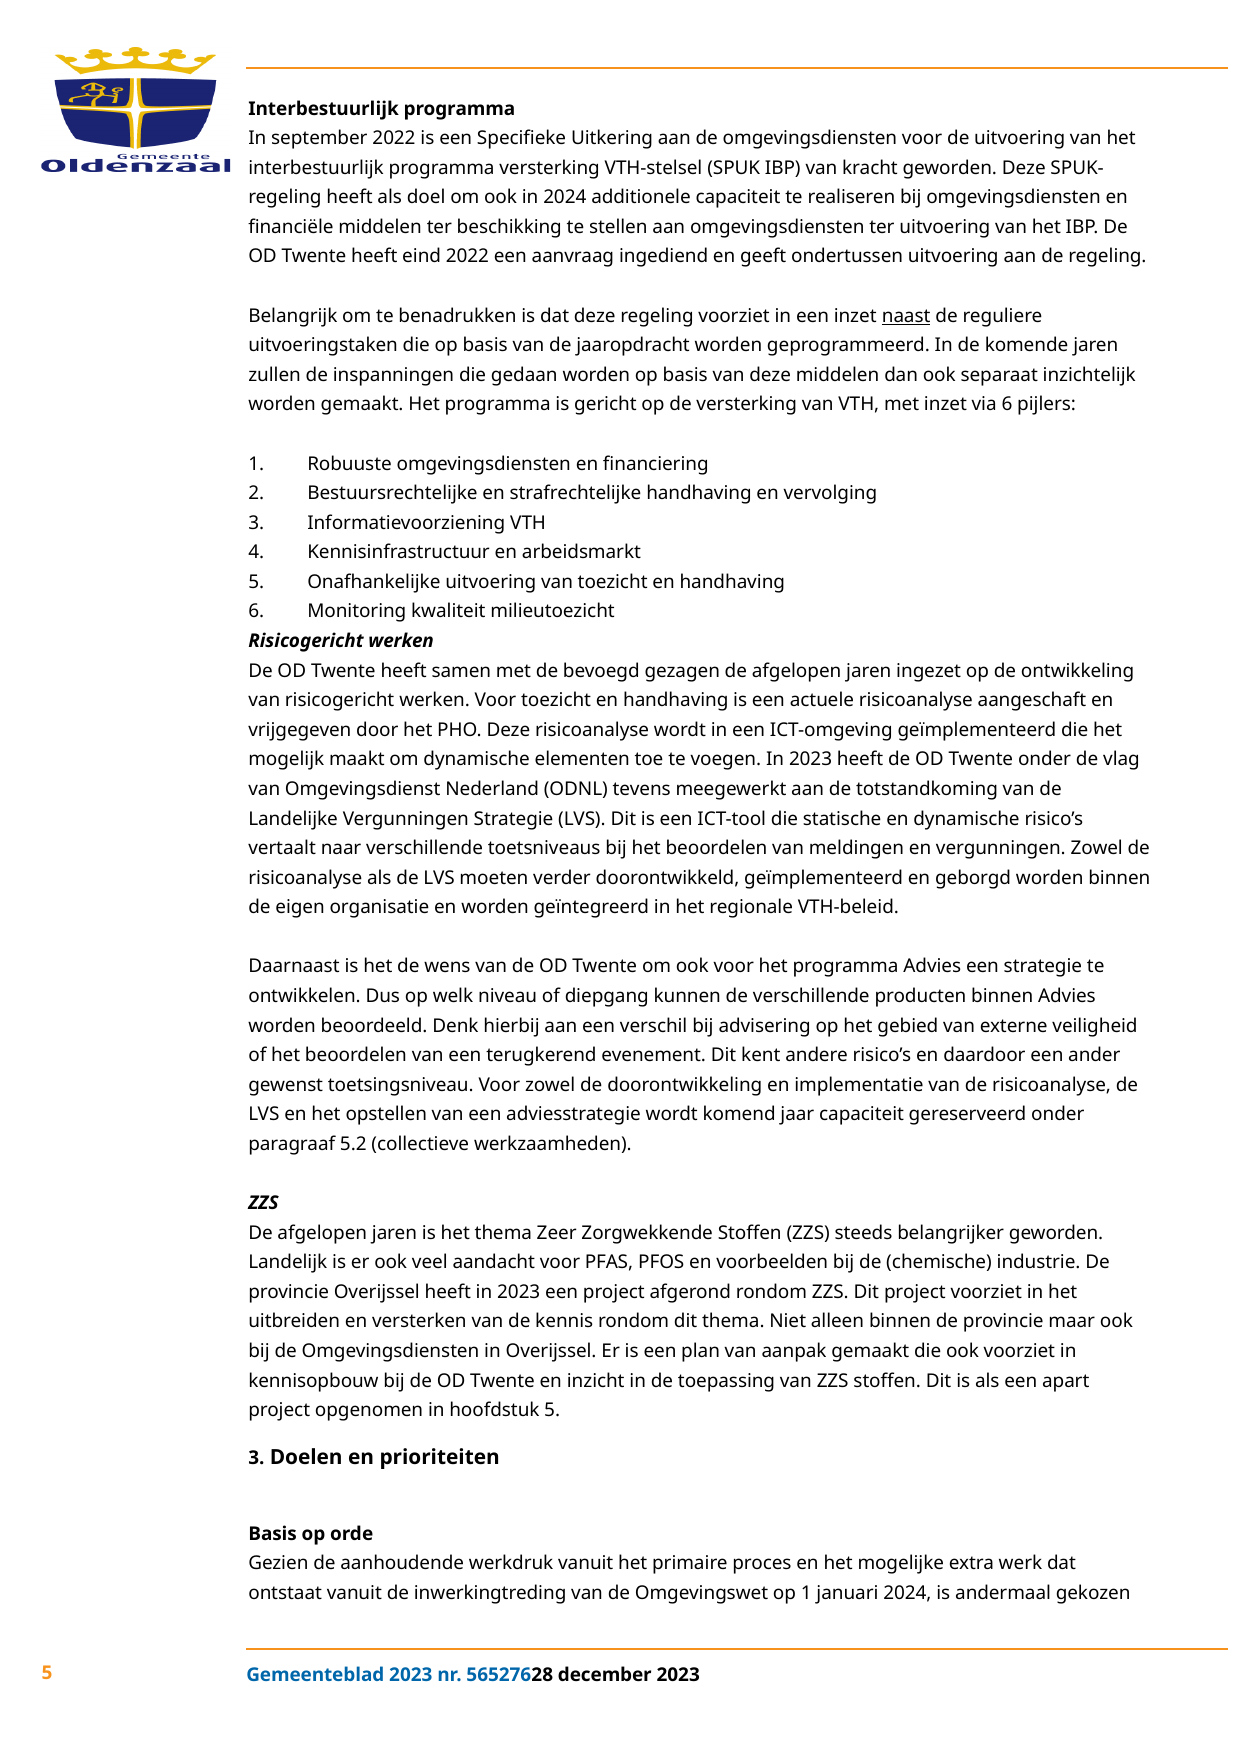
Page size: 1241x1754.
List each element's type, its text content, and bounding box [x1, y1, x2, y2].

text Daarnaast is het de wens van de OD Twente om ook voor het programma Advies een strategie te ontwikkelen. Dus op welk niveau of diepgang kunnen de verschillende producten binnen Advies worden beoordeeld. Denk hierbij aan een verschil bij advisering op het gebied van externe veiligheid of het beoordelen van een terugkerend evenement. Dit kent andere risico’s en daardoor een ander gewenst toetsingsniveau. Voor zowel de doorontwikkeling en implementatie van de risicoanalyse, de LVS en het opstellen van een adviesstrategie wordt komend jaar capaciteit gereserveerd onder paragraaf 5.2 (collectieve werkzaamheden). [248, 953, 1152, 1156]
picture [41, 47, 231, 172]
text ZZS [248, 1189, 1152, 1215]
text 3. Doelen en prioriteiten [248, 1442, 1152, 1471]
text Belangrijk om te benadrukken is dat deze regeling voorziet in een inzet naast de reguliere uitvoeringstaken die op basis van de jaaropdracht worden geprogrammeerd. In de komende jaren zullen de inspanningen die gedaan worden op basis van deze middelen dan ook separaat inzichtelijk worden gemaakt. Het programma is gericht op de versterking van VTH, met inzet via 6 pijlers: [248, 302, 1152, 416]
text In september 2022 is een Specifieke Uitkering aan de omgevingsdiensten voor de uitvoering van het interbestuurlijk programma versterking VTH-stelsel (SPUK IBP) van kracht geworden. Deze SPUK-regeling heeft als doel om ook in 2024 additionele capaciteit te realiseren bij omgevingsdiensten en financiële middelen ter beschikking te stellen aan omgevingsdiensten ter uitvoering van het IBP. De OD Twente heeft eind 2022 een aanvraag ingediend en geeft ondertussen uitvoering aan de regeling. [248, 124, 1152, 268]
list Kennisinfrastructuur en arbeidsmarkt [248, 538, 1152, 564]
list Informatievoorziening VTH [248, 509, 1152, 535]
text Risicogericht werken [248, 627, 1152, 653]
text Interbestuurlijk programma [248, 95, 1152, 121]
list Monitoring kwaliteit milieutoezicht [248, 598, 1152, 623]
text Gezien de aanhoudende werkdruk vanuit het primaire proces en het mogelijke extra werk dat ontstaat vanuit de inwerkingtreding van de Omgevingswet op 1 januari 2024, is andermaal gekozen [248, 1549, 1152, 1605]
list Onafhankelijke uitvoering van toezicht en handhaving [248, 568, 1152, 594]
list Bestuursrechtelijke en strafrechtelijke handhaving en vervolging [248, 479, 1152, 505]
text De OD Twente heeft samen met de bevoegd gezagen de afgelopen jaren ingezet op de ontwikkeling van risicogericht werken. Voor toezicht en handhaving is een actuele risicoanalyse aangeschaft en vrijgegeven door het PHO. Deze risicoanalyse wordt in een ICT-omgeving geïmplementeerd die het mogelijk maakt om dynamische elementen toe te voegen. In 2023 heeft de OD Twente onder de vlag van Omgevingsdienst Nederland (ODNL) tevens meegewerkt aan de totstandkoming van de Landelijke Vergunningen Strategie (LVS). Dit is een ICT-tool die statische en dynamische risico’s vertaalt naar verschillende toetsniveaus bij het beoordelen van meldingen en vergunningen. Zowel de risicoanalyse als de LVS moeten verder doorontwikkeld, geïmplementeerd en geborgd worden binnen de eigen organisatie en worden geïntegreerd in het regionale VTH-beleid. [248, 657, 1152, 919]
text De afgelopen jaren is het thema Zeer Zorgwekkende Stoffen (ZZS) steeds belangrijker geworden. Landelijk is er ook veel aandacht voor PFAS, PFOS en voorbeelden bij de (chemische) industrie. De provincie Overijssel heeft in 2023 een project afgerond rondom ZZS. Dit project voorziet in het uitbreiden en versterken van de kennis rondom dit thema. Niet alleen binnen de provincie maar ook bij de Omgevingsdiensten in Overijssel. Er is een plan van aanpak gemaakt die ook voorziet in kennisopbouw bij de OD Twente en inzicht in de toepassing van ZZS stoffen. Dit is als een apart project opgenomen in hoofdstuk 5. [248, 1219, 1152, 1422]
list Robuuste omgevingsdiensten en financiering [248, 450, 1152, 476]
text Basis op orde [248, 1520, 1152, 1546]
